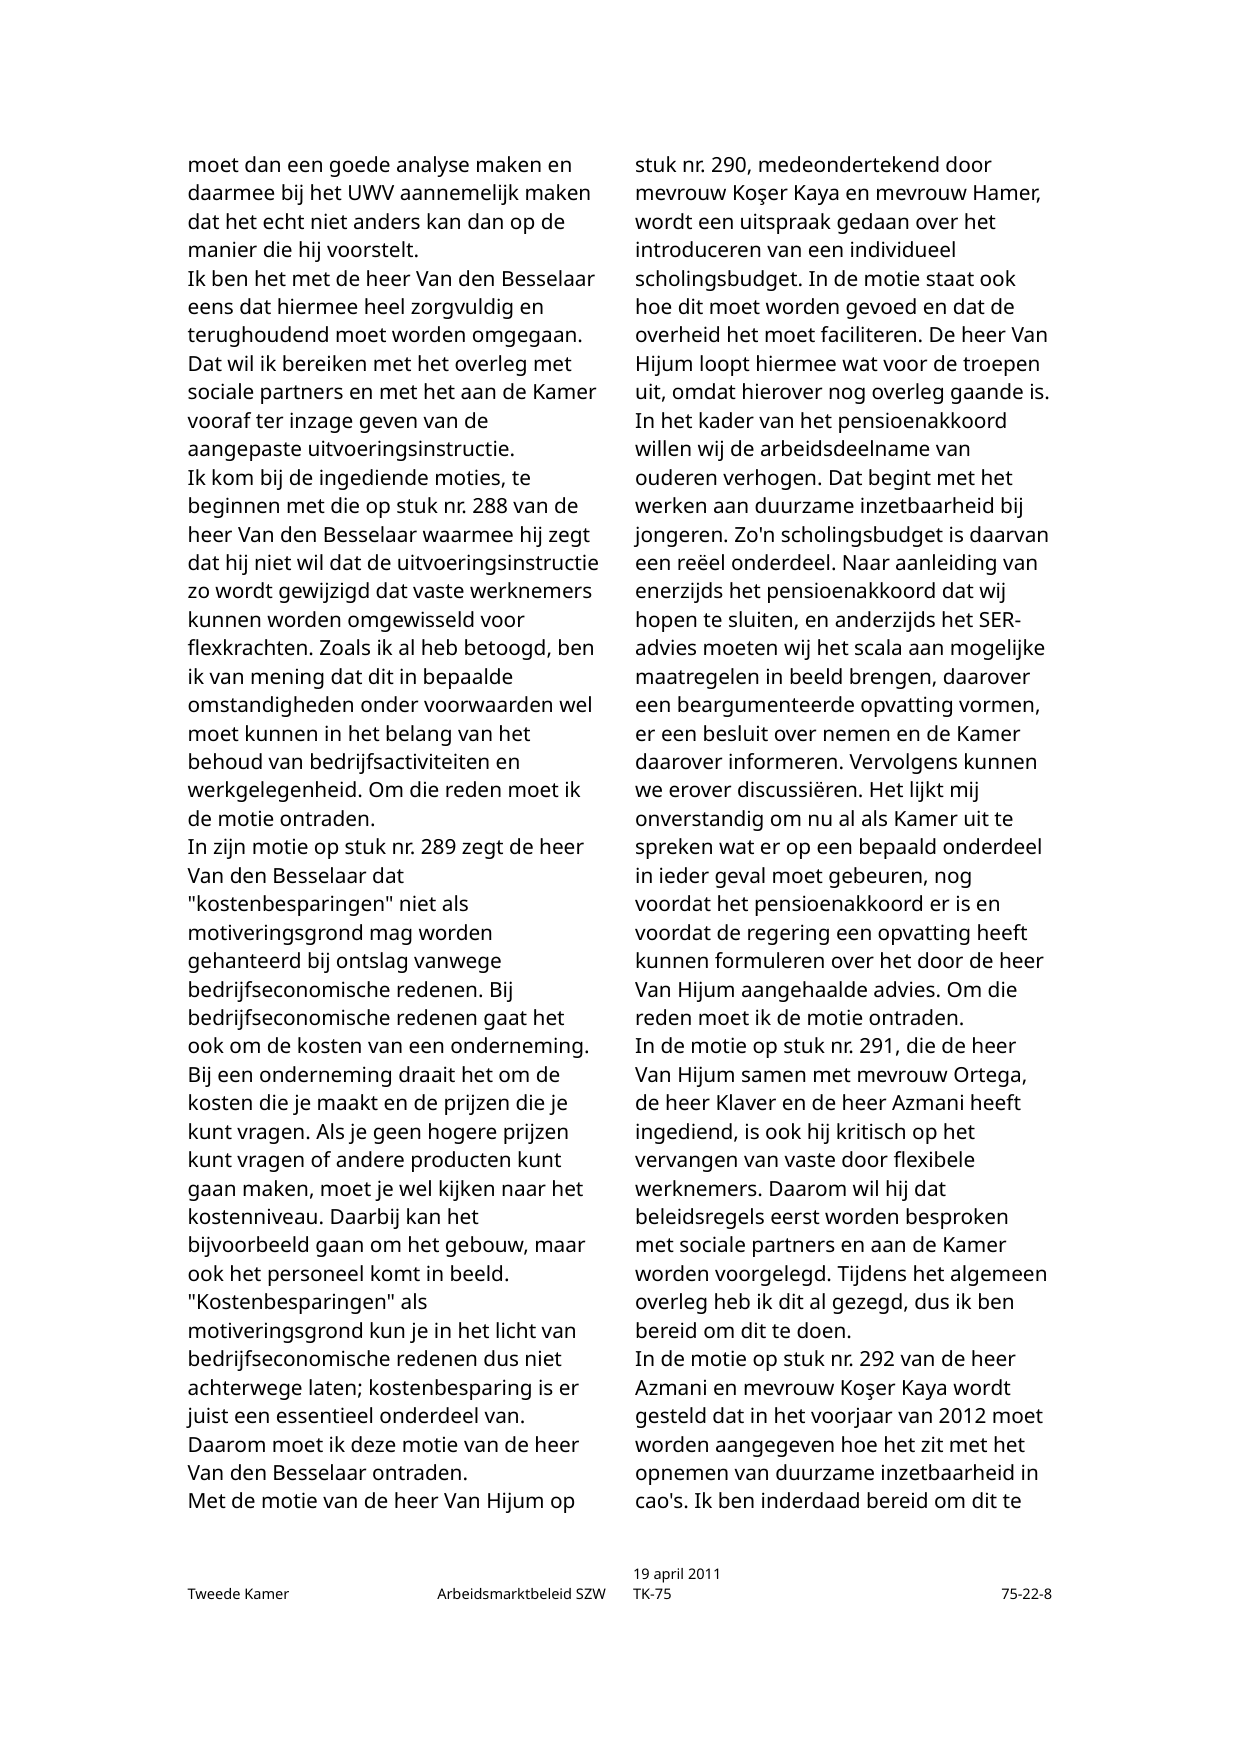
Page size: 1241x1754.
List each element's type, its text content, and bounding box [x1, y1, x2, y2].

text Met de motie van de heer Van Hijum op [187, 1487, 605, 1515]
text Ik kom bij de ingediende moties, te beginnen met die op stuk nr. 288 van de heer Van den Besselaar waarmee hij zegt dat hij niet wil dat de uitvoeringsinstructie zo wordt gewijzigd dat vaste werknemers kunnen worden omgewisseld voor flexkrachten. Zoals ik al heb betoogd, ben ik van mening dat dit in bepaalde omstandigheden onder voorwaarden wel moet kunnen in het belang van het behoud van bedrijfsactiviteiten en werkgelegenheid. Om die reden moet ik de motie ontraden. [187, 463, 605, 832]
text In zijn motie op stuk nr. 289 zegt de heer Van den Besselaar dat "kostenbesparingen" niet als motiveringsgrond mag worden gehanteerd bij ontslag vanwege bedrijfseconomische redenen. Bij bedrijfseconomische redenen gaat het ook om de kosten van een onderneming. Bij een onderneming draait het om de kosten die je maakt en de prijzen die je kunt vragen. Als je geen hogere prijzen kunt vragen of andere producten kunt gaan maken, moet je wel kijken naar het kostenniveau. Daarbij kan het bijvoorbeeld gaan om het gebouw, maar ook het personeel komt in beeld. "Kostenbesparingen" als motiveringsgrond kun je in het licht van bedrijfseconomische redenen dus niet achterwege laten; kostenbesparing is er juist een essentieel onderdeel van. Daarom moet ik deze motie van de heer Van den Besselaar ontraden. [187, 832, 605, 1487]
text In de motie op stuk nr. 291, die de heer Van Hijum samen met mevrouw Ortega, de heer Klaver en de heer Azmani heeft ingediend, is ook hij kritisch op het vervangen van vaste door flexibele werknemers. Daarom wil hij dat beleidsregels eerst worden besproken met sociale partners en aan de Kamer worden voorgelegd. Tijdens het algemeen overleg heb ik dit al gezegd, dus ik ben bereid om dit te doen. [635, 1032, 1053, 1344]
text moet dan een goede analyse maken en daarmee bij het UWV aannemelijk maken dat het echt niet anders kan dan op de manier die hij voorstelt. [187, 150, 605, 264]
text In de motie op stuk nr. 292 van de heer Azmani en mevrouw Koşer Kaya wordt gesteld dat in het voorjaar van 2012 moet worden aangegeven hoe het zit met het opnemen van duurzame inzetbaarheid in cao's. Ik ben inderdaad bereid om dit te [635, 1344, 1053, 1515]
text stuk nr. 290, medeondertekend door mevrouw Koşer Kaya en mevrouw Hamer, wordt een uitspraak gedaan over het introduceren van een individueel scholingsbudget. In de motie staat ook hoe dit moet worden gevoed en dat de overheid het moet faciliteren. De heer Van Hijum loopt hiermee wat voor de troepen uit, omdat hierover nog overleg gaande is. In het kader van het pensioenakkoord willen wij de arbeidsdeelname van ouderen verhogen. Dat begint met het werken aan duurzame inzetbaarheid bij jongeren. Zo'n scholingsbudget is daarvan een reëel onderdeel. Naar aanleiding van enerzijds het pensioenakkoord dat wij hopen te sluiten, en anderzijds het SER-advies moeten wij het scala aan mogelijke maatregelen in beeld brengen, daarover een beargumenteerde opvatting vormen, er een besluit over nemen en de Kamer daarover informeren. Vervolgens kunnen we erover discussiëren. Het lijkt mij onverstandig om nu al als Kamer uit te spreken wat er op een bepaald onderdeel in ieder geval moet gebeuren, nog voordat het pensioenakkoord er is en voordat de regering een opvatting heeft kunnen formuleren over het door de heer Van Hijum aangehaalde advies. Om die reden moet ik de motie ontraden. [635, 150, 1053, 1032]
text Ik ben het met de heer Van den Besselaar eens dat hiermee heel zorgvuldig en terughoudend moet worden omgegaan. Dat wil ik bereiken met het overleg met sociale partners en met het aan de Kamer vooraf ter inzage geven van de aangepaste uitvoeringsinstructie. [187, 264, 605, 463]
